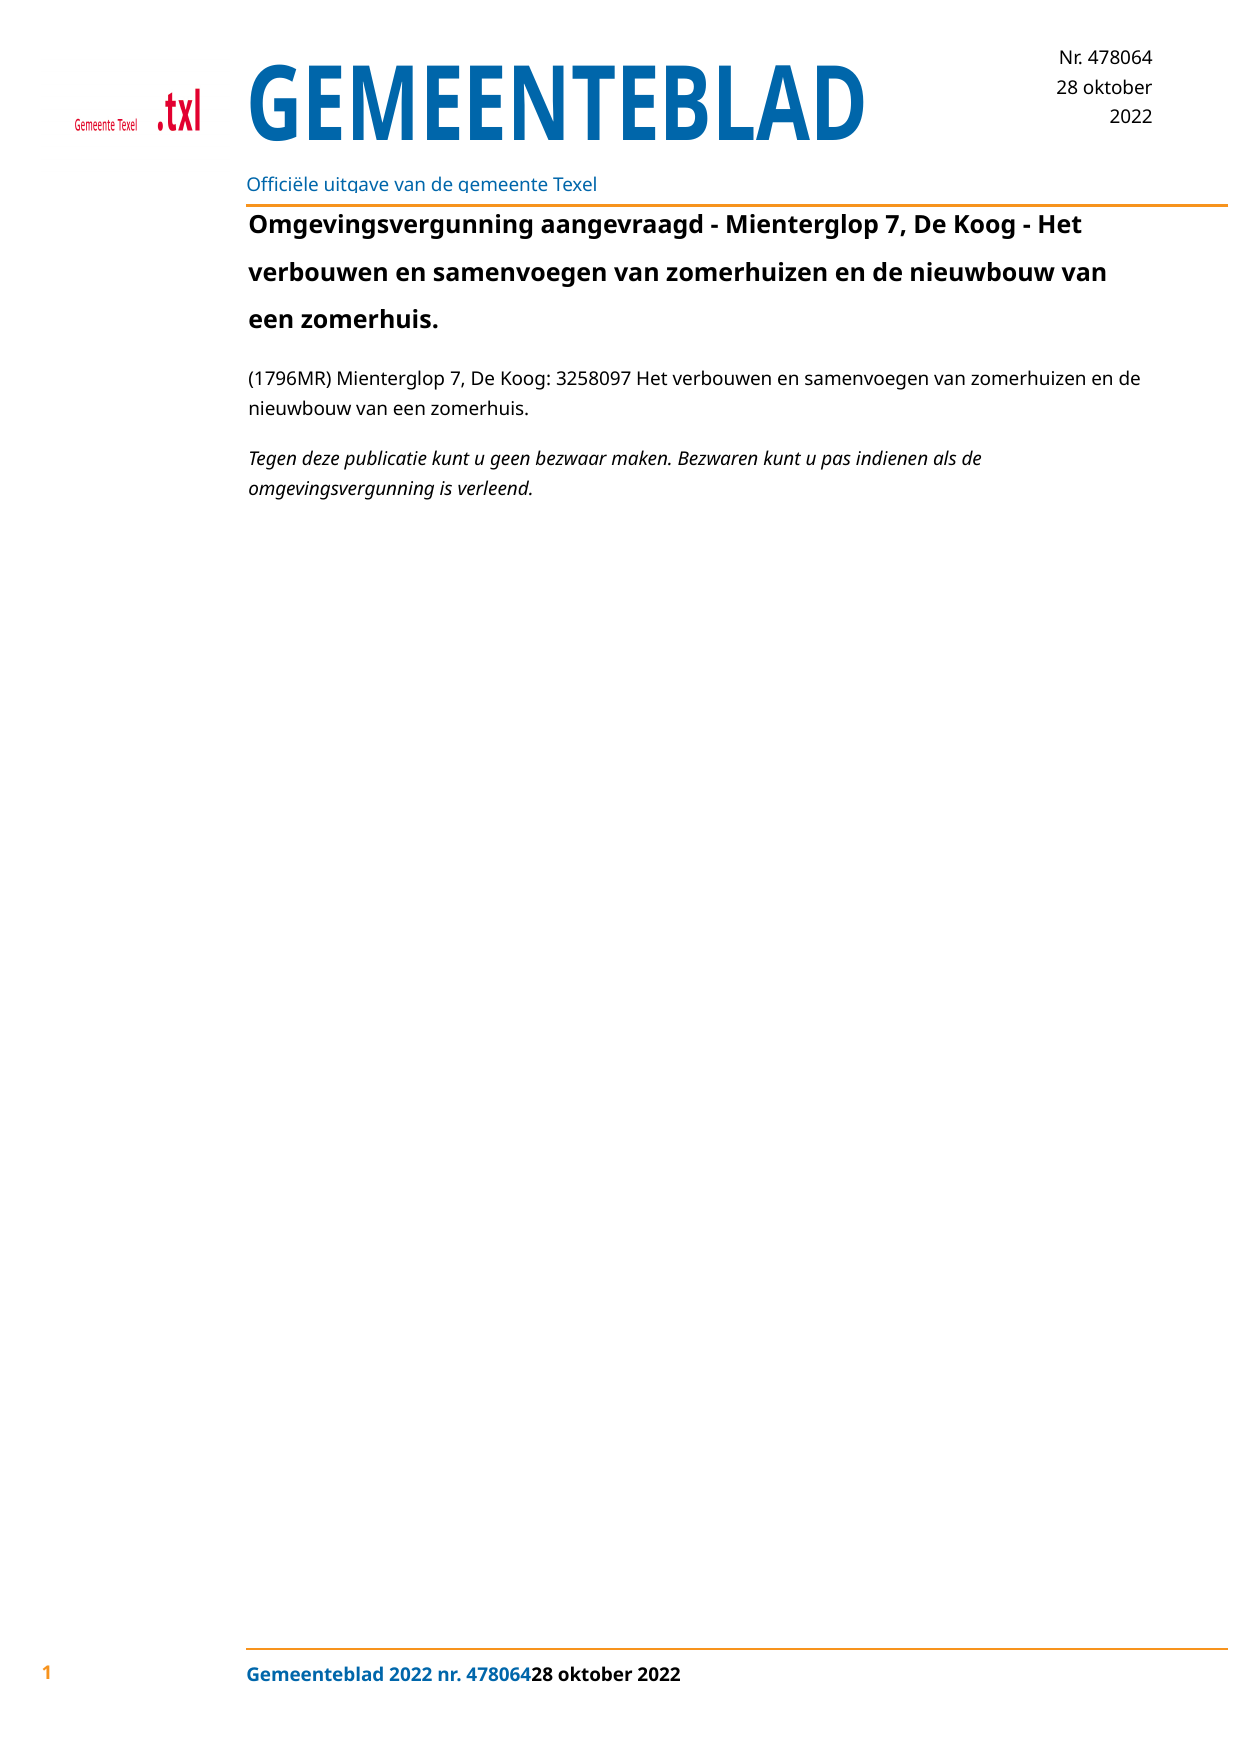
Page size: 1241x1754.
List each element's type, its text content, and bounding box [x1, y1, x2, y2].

text Omgevingsvergunning aangevraagd - Mienterglop 7, De Koog - Het verbouwen en samenvoegen van zomerhuizen en de nieuwbouw van een zomerhuis. [248, 207, 1152, 336]
text Tegen deze publicatie kunt u geen bezwaar maken. Bezwaren kunt u pas indienen als de omgevingsvergunning is verleend. [248, 446, 1152, 501]
text (1796MR) Mienterglop 7, De Koog: 3258097 Het verbouwen en samenvoegen van zomerhuizen en de nieuwbouw van een zomerhuis. [248, 366, 1152, 421]
picture [41, 47, 231, 172]
